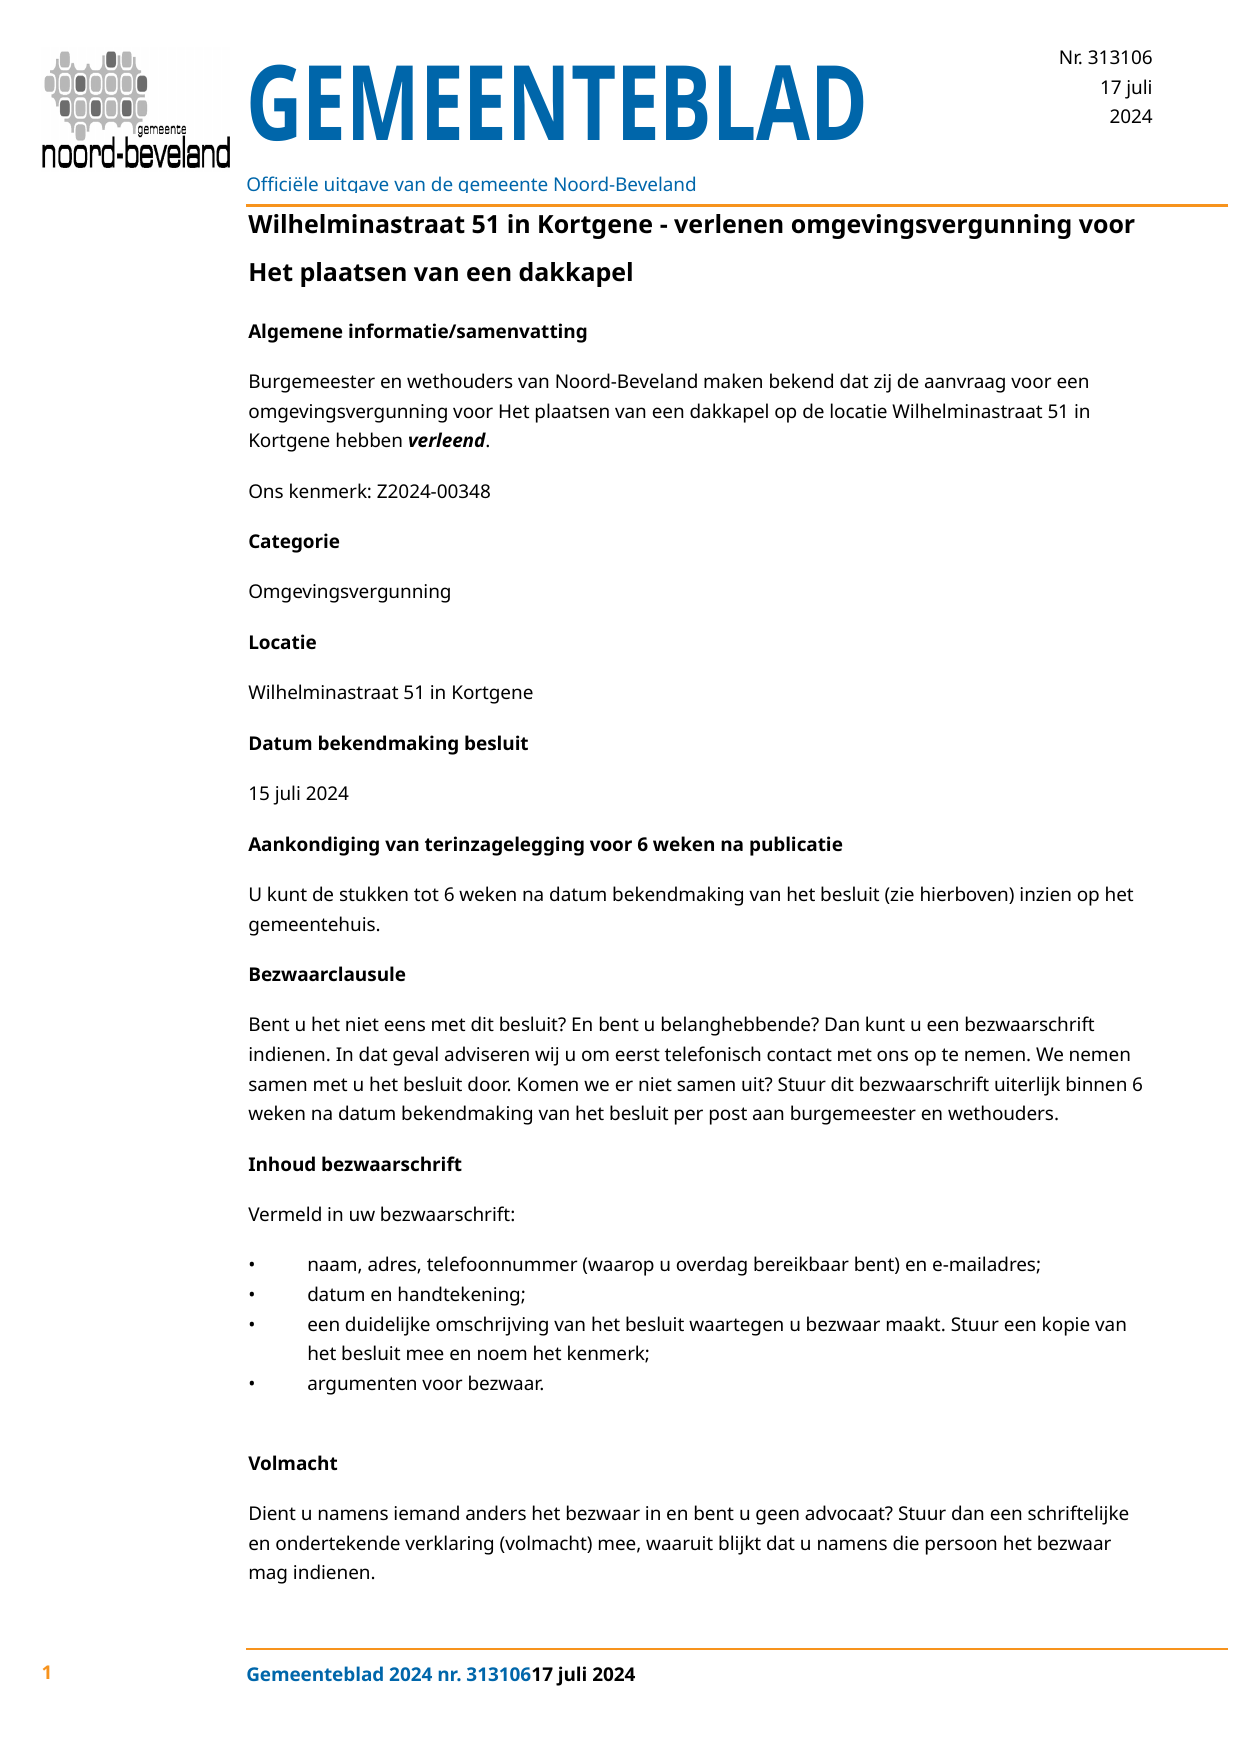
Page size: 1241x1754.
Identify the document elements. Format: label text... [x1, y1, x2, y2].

text Dient u namens iemand anders het bezwaar in en bent u geen advocaat? Stuur dan een schriftelijke en ondertekende verklaring (volmacht) mee, waaruit blijkt dat u namens die persoon het bezwaar mag indienen. [248, 1500, 1152, 1585]
text Wilhelminastraat 51 in Kortgene [248, 679, 1152, 705]
list datum en handtekening; [248, 1281, 1152, 1307]
text Ons kenmerk: Z2024-00348 [248, 478, 1152, 504]
text Vermeld in uw bezwaarschrift: [248, 1201, 1152, 1227]
text Aankondiging van terinzagelegging voor 6 weken na publicatie [248, 831, 1152, 857]
list naam, adres, telefoonnummer (waarop u overdag bereikbaar bent) en e-mailadres; [248, 1252, 1152, 1277]
text 15 juli 2024 [248, 780, 1152, 806]
text Locatie [248, 629, 1152, 655]
text Inhoud bezwaarschrift [248, 1151, 1152, 1177]
text Bent u het niet eens met dit besluit? En bent u belanghebbende? Dan kunt u een bezwaarschrift indienen. In dat geval adviseren wij u om eerst telefonisch contact met ons op te nemen. We nemen samen met u het besluit door. Komen we er niet samen uit? Stuur dit bezwaarschrift uiterlijk binnen 6 weken na datum bekendmaking van het besluit per post aan burgemeester en wethouders. [248, 1012, 1152, 1126]
text Bezwaarclausule [248, 961, 1152, 987]
list een duidelijke omschrijving van het besluit waartegen u bezwaar maakt. Stuur een kopie van het besluit mee en noem het kenmerk; [248, 1311, 1152, 1366]
text U kunt de stukken tot 6 weken na datum bekendmaking van het besluit (zie hierboven) inzien op het gemeentehuis. [248, 881, 1152, 937]
text Algemene informatie/samenvatting [248, 318, 1152, 344]
text Volmacht [248, 1450, 1152, 1476]
text Wilhelminastraat 51 in Kortgene - verlenen omgevingsvergunning voor Het plaatsen van een dakkapel [248, 207, 1152, 288]
text Burgemeester en wethouders van Noord-Beveland maken bekend dat zij de aanvraag voor een omgevingsvergunning voor Het plaatsen van een dakkapel op de locatie Wilhelminastraat 51 in Kortgene hebben verleend. [248, 368, 1152, 453]
text Categorie [248, 528, 1152, 554]
text Omgevingsvergunning [248, 579, 1152, 604]
text Datum bekendmaking besluit [248, 730, 1152, 756]
list argumenten voor bezwaar. [248, 1370, 1152, 1396]
picture [41, 47, 231, 172]
